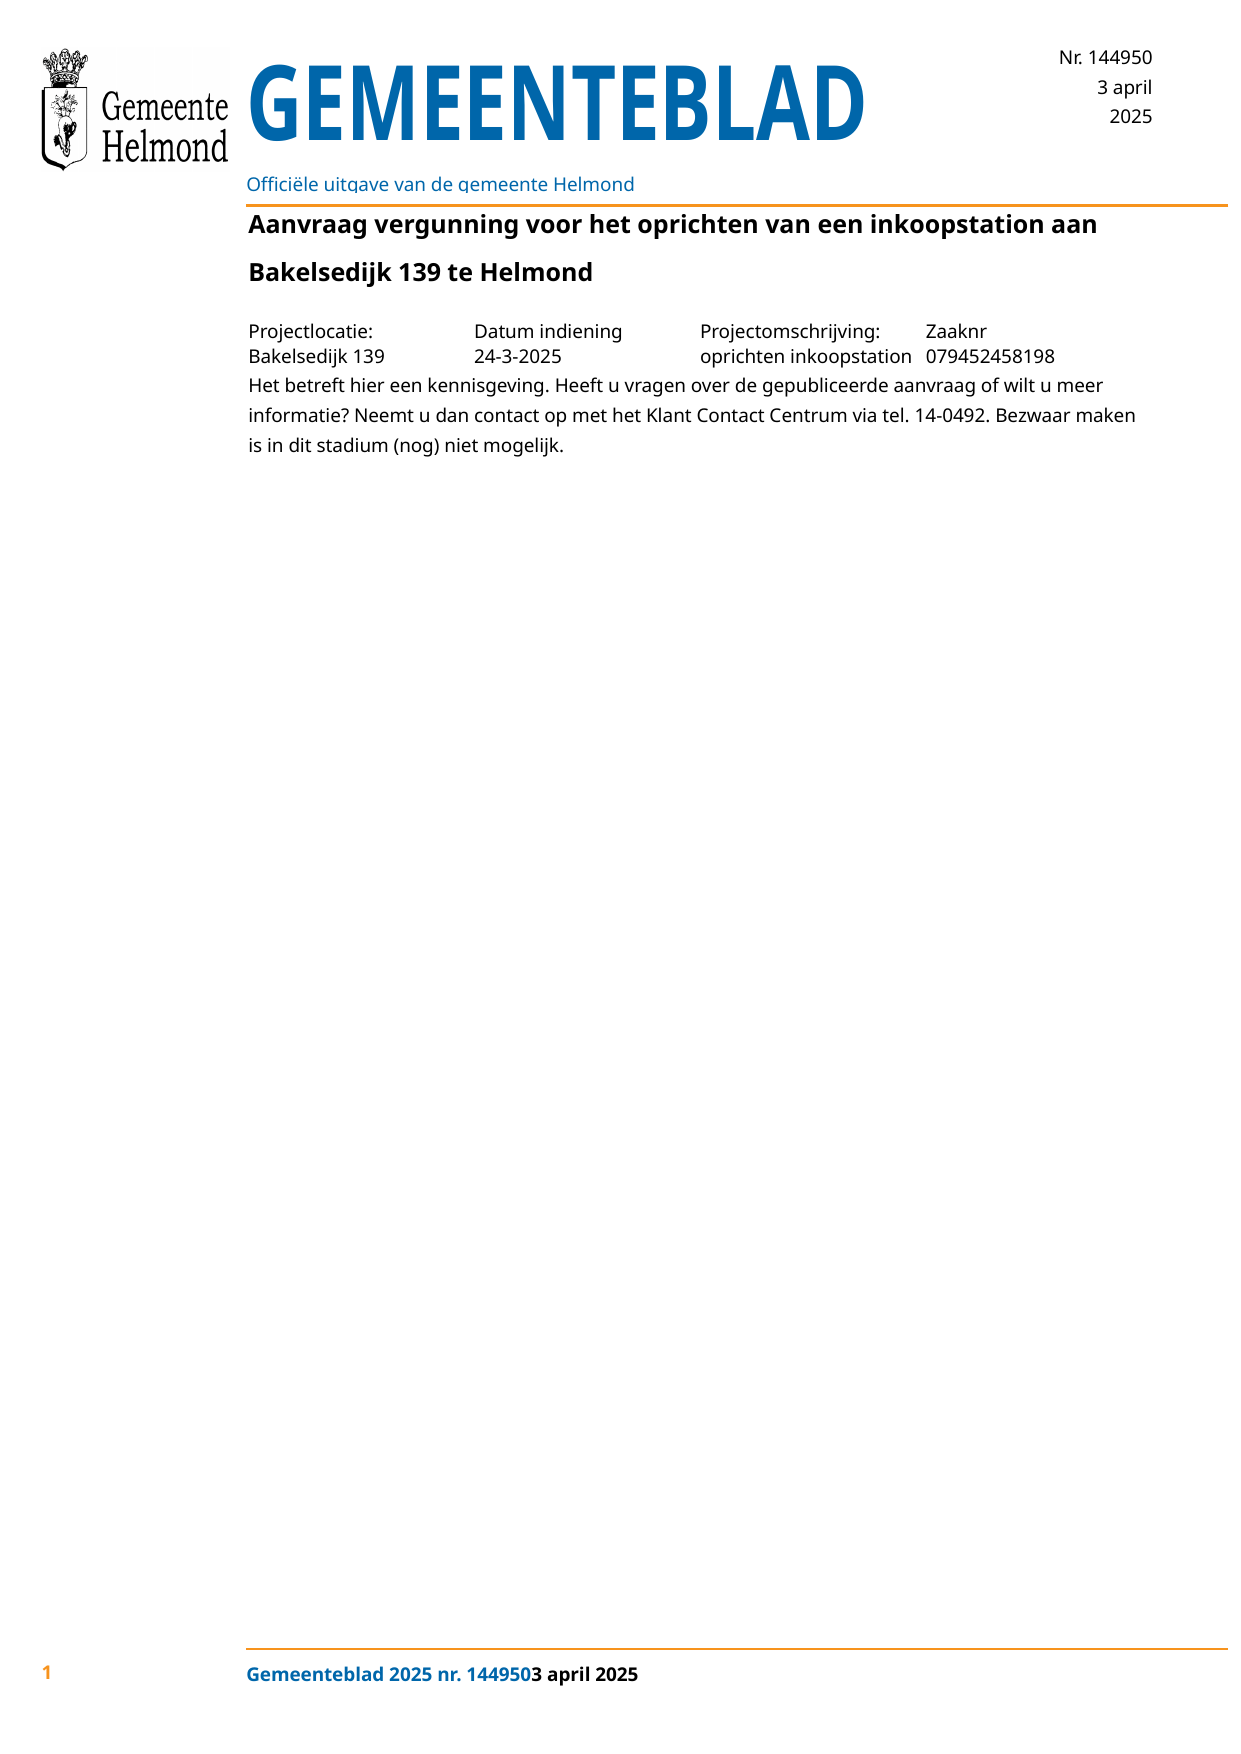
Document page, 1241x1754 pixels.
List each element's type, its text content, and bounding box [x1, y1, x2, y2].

table_header Datum indiening [474, 318, 700, 344]
table_header Projectlocatie: [248, 318, 474, 344]
text Het betreft hier een kennisgeving. Heeft u vragen over de gepubliceerde aanvraag of wilt u meer informatie? Neemt u dan contact op met het Klant Contact Centrum via tel. 14-0492. Bezwaar maken is in dit stadium (nog) niet mogelijk. [248, 373, 1152, 458]
text Aanvraag vergunning voor het oprichten van een inkoopstation aan Bakelsedijk 139 te Helmond [248, 207, 1152, 288]
table_cell oprichten inkoopstation [700, 344, 926, 369]
table_cell 079452458198 [926, 344, 1152, 369]
table_header Zaaknr [926, 318, 1152, 344]
table_cell 24-3-2025 [474, 344, 700, 369]
table_cell Bakelsedijk 139 [248, 344, 474, 369]
picture [41, 47, 231, 172]
table_header Projectomschrijving: [700, 318, 926, 344]
